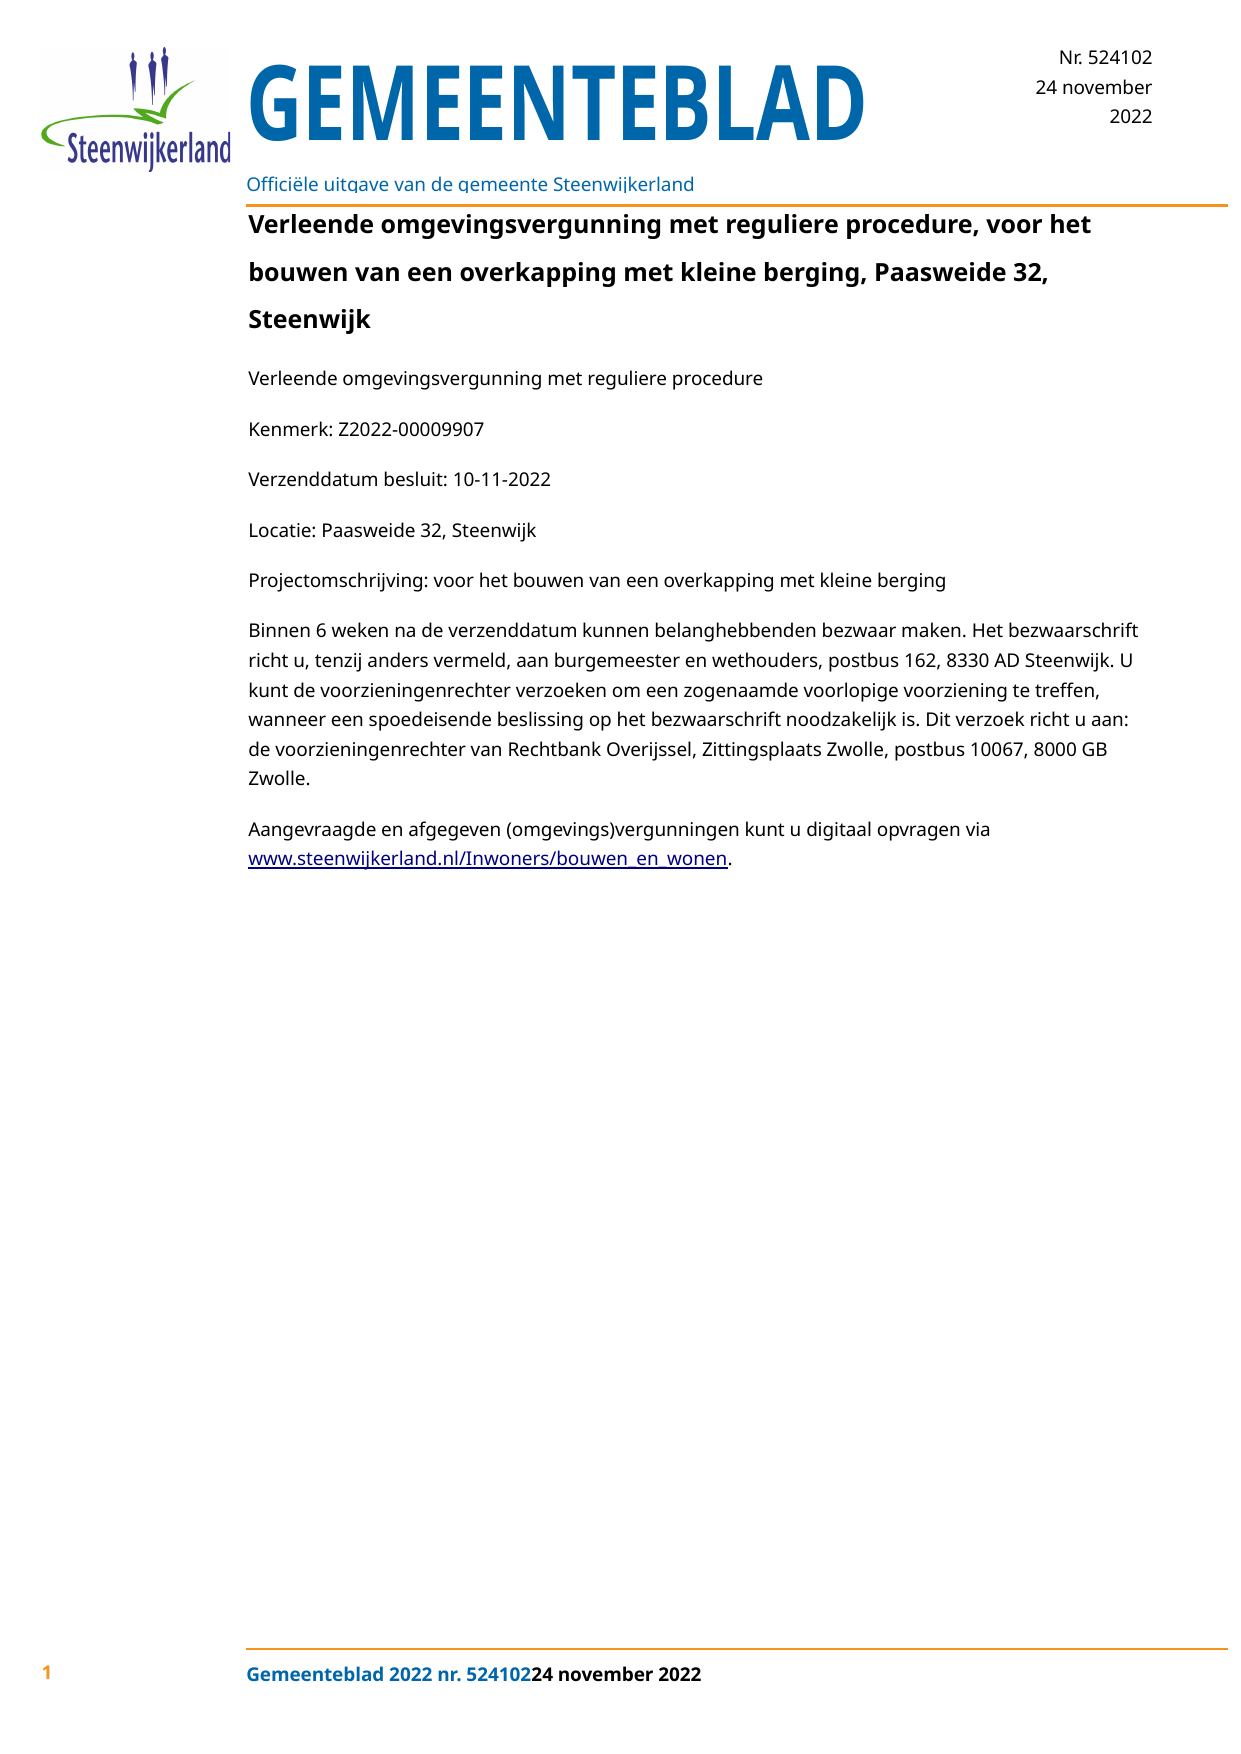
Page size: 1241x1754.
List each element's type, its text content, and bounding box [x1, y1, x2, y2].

text Verzenddatum besluit: 10-11-2022 [248, 466, 1152, 492]
text Projectomschrijving: voor het bouwen van een overkapping met kleine berging [248, 567, 1152, 593]
text Locatie: Paasweide 32, Steenwijk [248, 517, 1152, 542]
text Verleende omgevingsvergunning met reguliere procedure, voor het bouwen van een overkapping met kleine berging, Paasweide 32, Steenwijk [248, 207, 1152, 336]
text Binnen 6 weken na de verzenddatum kunnen belanghebbenden bezwaar maken. Het bezwaarschrift richt u, tenzij anders vermeld, aan burgemeester en wethouders, postbus 162, 8330 AD Steenwijk. U kunt de voorzieningenrechter verzoeken om een zogenaamde voorlopige voorziening te treffen, wanneer een spoedeisende beslissing op het bezwaarschrift noodzakelijk is. Dit verzoek richt u aan: de voorzieningenrechter van Rechtbank Overijssel, Zittingsplaats Zwolle, postbus 10067, 8000 GB Zwolle. [248, 618, 1152, 791]
text Kenmerk: Z2022-00009907 [248, 416, 1152, 442]
text Aangevraagde en afgegeven (omgevings)vergunningen kunt u digitaal opvragen via www.steenwijkerland.nl/Inwoners/bouwen_en_wonen. [248, 816, 1152, 871]
text Verleende omgevingsvergunning met reguliere procedure [248, 366, 1152, 391]
picture [41, 47, 231, 172]
